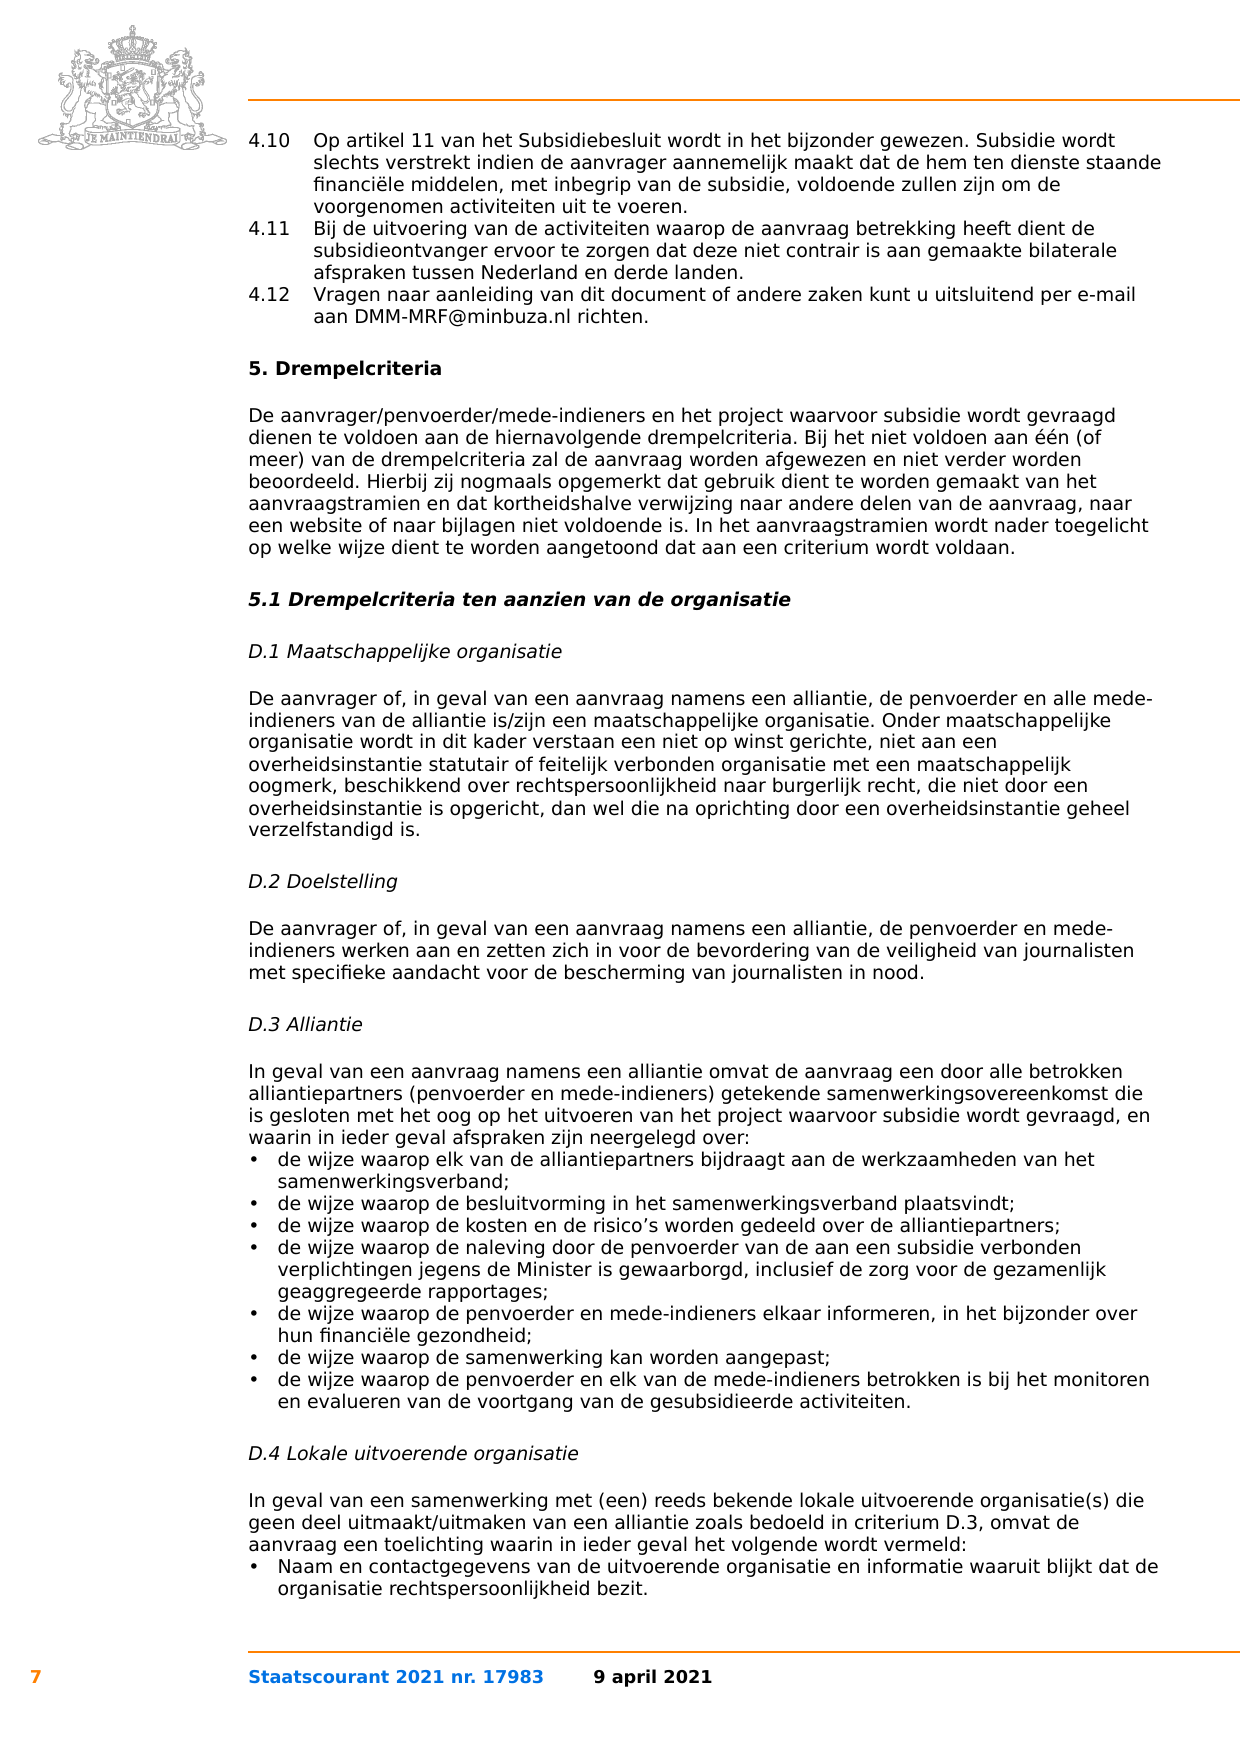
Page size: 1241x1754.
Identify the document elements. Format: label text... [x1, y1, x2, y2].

text In geval van een samenwerking met (een) reeds bekende lokale uitvoerende organisatie(s) die geen deel uitmaakt/uitmaken van een alliantie zoals bedoeld in criterium D.3, omvat de aanvraag een toelichting waarin in ieder geval het volgende wordt vermeld: [248, 1490, 1163, 1556]
text • de wijze waarop de besluitvorming in het samenwerkingsverband plaatsvindt; [248, 1193, 1163, 1215]
text • de wijze waarop de naleving door de penvoerder van de aan een subsidie verbonden verplichtingen jegens de Minister is gewaarborgd, inclusief de zorg voor de gezamenlijk geaggregeerde rapportages; [248, 1237, 1163, 1303]
text De aanvrager of, in geval van een aanvraag namens een alliantie, de penvoerder en alle mede-indieners van de alliantie is/zijn een maatschappelijke organisatie. Onder maatschappelijke organisatie wordt in dit kader verstaan een niet op winst gerichte, niet aan een overheidsinstantie statutair of feitelijk verbonden organisatie met een maatschappelijk oogmerk, beschikkend over rechtspersoonlijkheid naar burgerlijk recht, die niet door een overheidsinstantie is opgericht, dan wel die na oprichting door een overheidsinstantie geheel verzelfstandigd is. [248, 687, 1163, 841]
subtitle 5. Drempelcriteria [248, 358, 1163, 380]
text • de wijze waarop de penvoerder en elk van de mede-indieners betrokken is bij het monitoren en evalueren van de voortgang van de gesubsidieerde activiteiten. [248, 1369, 1163, 1413]
subtitle D.1 Maatschappelijke organisatie [248, 641, 1163, 662]
picture [38, 25, 227, 150]
text • de wijze waarop de kosten en de risico’s worden gedeeld over de alliantiepartners; [248, 1215, 1163, 1237]
text • de wijze waarop de samenwerking kan worden aangepast; [248, 1347, 1163, 1369]
text 4.11 Bij de uitvoering van de activiteiten waarop de aanvraag betrekking heeft dient de subsidieontvanger ervoor te zorgen dat deze niet contrair is aan gemaakte bilaterale afspraken tussen Nederland en derde landen. [248, 218, 1163, 284]
subtitle 5.1 Drempelcriteria ten aanzien van de organisatie [248, 588, 1163, 611]
text 4.12 Vragen naar aanleiding van dit document of andere zaken kunt u uitsluitend per e-mail aan DMM-MRF@minbuza.nl richten. [248, 284, 1163, 328]
text • de wijze waarop de penvoerder en mede-indieners elkaar informeren, in het bijzonder over hun financiële gezondheid; [248, 1303, 1163, 1347]
text De aanvrager/penvoerder/mede-indieners en het project waarvoor subsidie wordt gevraagd dienen te voldoen aan de hiernavolgende drempelcriteria. Bij het niet voldoen aan één (of meer) van de drempelcriteria zal de aanvraag worden afgewezen en niet verder worden beoordeeld. Hierbij zij nogmaals opgemerkt dat gebruik dient te worden gemaakt van het aanvraagstramien en dat kortheidshalve verwijzing naar andere delen van de aanvraag, naar een website of naar bijlagen niet voldoende is. In het aanvraagstramien wordt nader toegelicht op welke wijze dient te worden aangetoond dat aan een criterium wordt voldaan. [248, 405, 1163, 558]
subtitle D.3 Alliantie [248, 1014, 1163, 1036]
subtitle D.2 Doelstelling [248, 871, 1163, 893]
text De aanvrager of, in geval van een aanvraag namens een alliantie, de penvoerder en mede-indieners werken aan en zetten zich in voor de bevordering van de veiligheid van journalisten met specifieke aandacht voor de bescherming van journalisten in nood. [248, 918, 1163, 984]
text In geval van een aanvraag namens een alliantie omvat de aanvraag een door alle betrokken alliantiepartners (penvoerder en mede-indieners) getekende samenwerkingsovereenkomst die is gesloten met het oog op het uitvoeren van het project waarvoor subsidie wordt gevraagd, en waarin in ieder geval afspraken zijn neergelegd over: [248, 1061, 1163, 1149]
text • de wijze waarop elk van de alliantiepartners bijdraagt aan de werkzaamheden van het samenwerkingsverband; [248, 1149, 1163, 1193]
subtitle D.4 Lokale uitvoerende organisatie [248, 1443, 1163, 1465]
text • Naam en contactgegevens van de uitvoerende organisatie en informatie waaruit blijkt dat de organisatie rechtspersoonlijkheid bezit. [248, 1556, 1163, 1600]
text 4.10 Op artikel 11 van het Subsidiebesluit wordt in het bijzonder gewezen. Subsidie wordt slechts verstrekt indien de aanvrager aannemelijk maakt dat de hem ten dienste staande financiële middelen, met inbegrip van de subsidie, voldoende zullen zijn om de voorgenomen activiteiten uit te voeren. [248, 130, 1163, 218]
